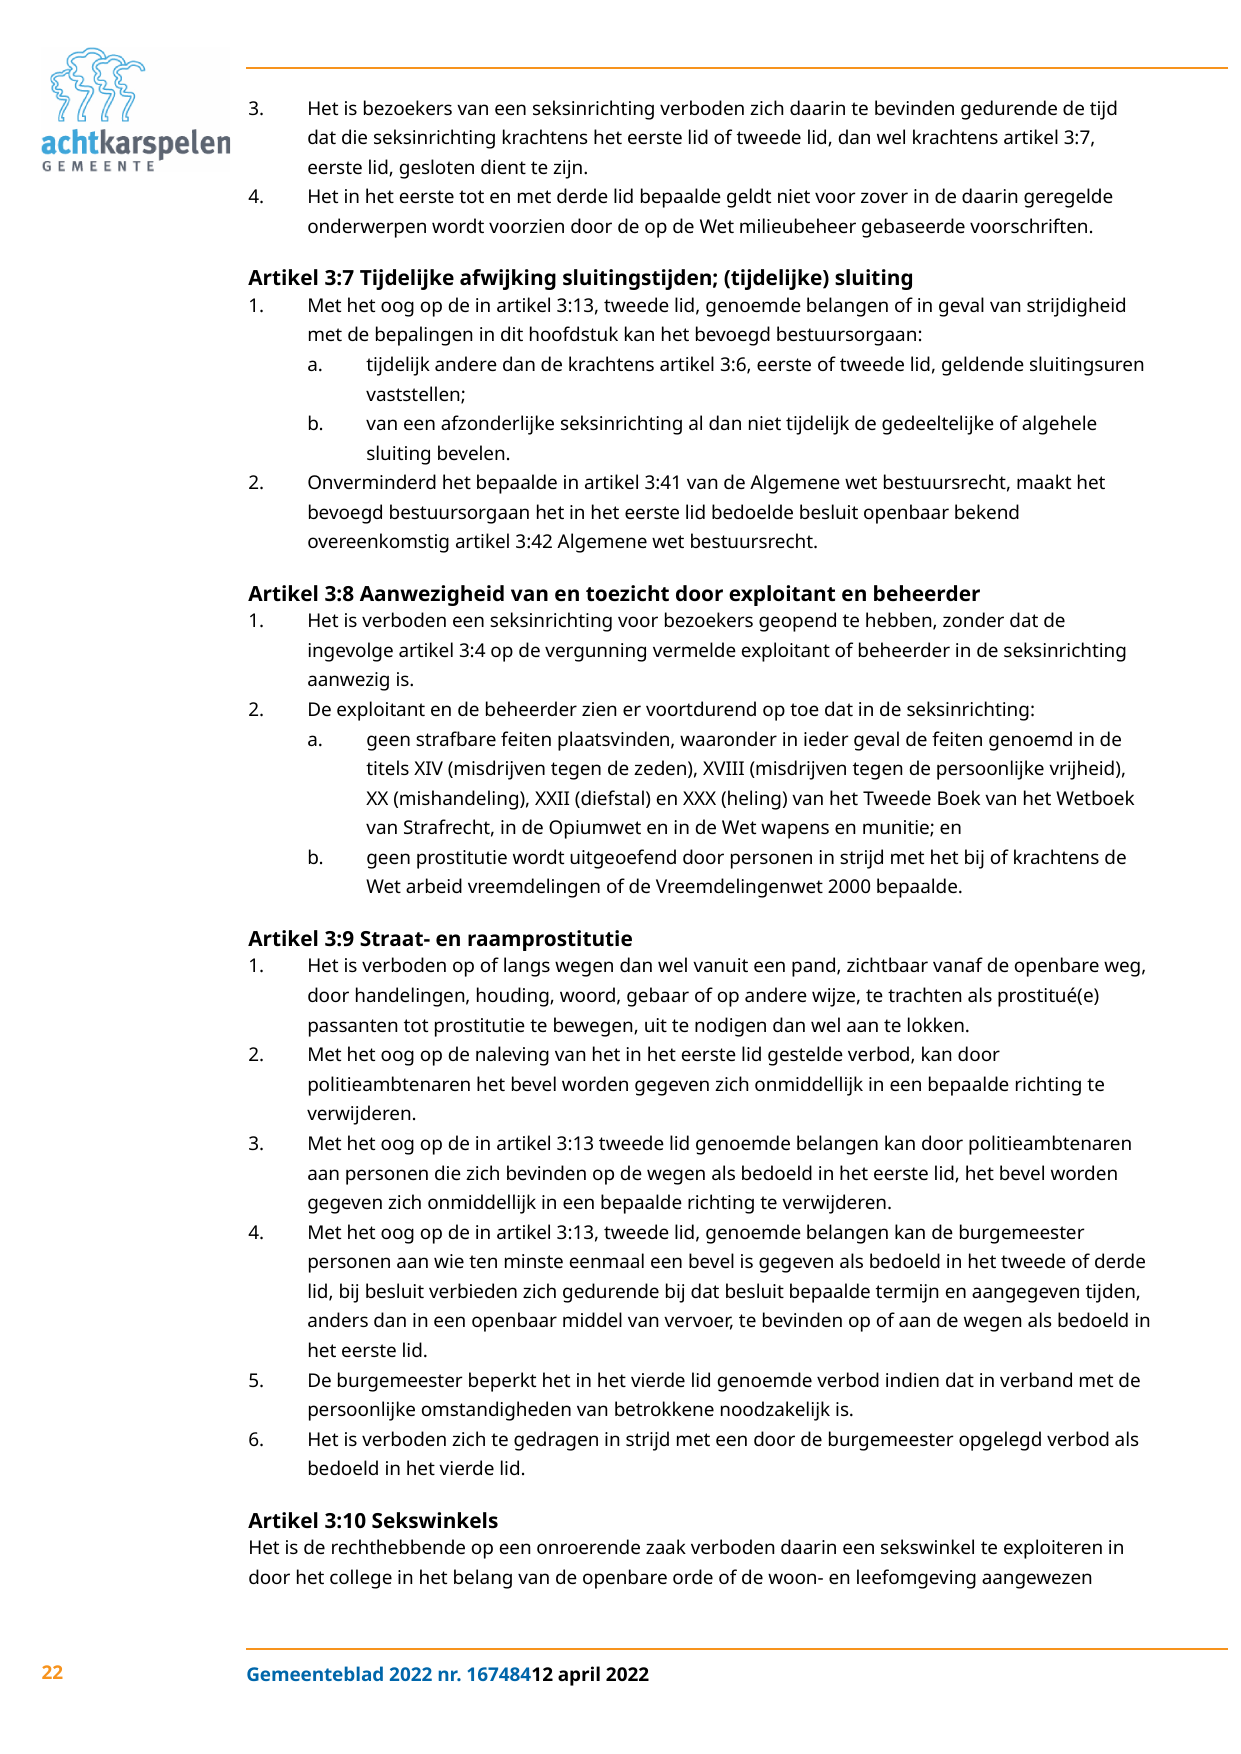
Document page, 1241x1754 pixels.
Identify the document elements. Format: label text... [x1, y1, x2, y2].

list Het in het eerste tot en met derde lid bepaalde geldt niet voor zover in de daarin geregelde onderwerpen wordt voorzien door de op de Wet milieubeheer gebaseerde voorschriften. [248, 183, 1152, 239]
list De exploitant en de beheerder zien er voortdurend op toe dat in de seksinrichting: [248, 696, 1152, 722]
text Het is de rechthebbende op een onroerende zaak verboden daarin een sekswinkel te exploiteren in door het college in het belang van de openbare orde of de woon- en leefomgeving aangewezen [248, 1534, 1152, 1590]
list tijdelijk andere dan de krachtens artikel 3:6, eerste of tweede lid, geldende sluitingsuren vaststellen; [307, 351, 1152, 406]
picture [41, 47, 231, 172]
list Het is verboden zich te gedragen in strijd met een door de burgemeester opgelegd verbod als bedoeld in het vierde lid. [248, 1426, 1152, 1481]
text Artikel 3:8 Aanwezigheid van en toezicht door exploitant en beheerder [248, 579, 1152, 607]
list Het is verboden een seksinrichting voor bezoekers geopend te hebben, zonder dat de ingevolge artikel 3:4 op de vergunning vermelde exploitant of beheerder in de seksinrichting aanwezig is. [248, 607, 1152, 692]
list geen strafbare feiten plaatsvinden, waaronder in ieder geval de feiten genoemd in de titels XIV (misdrijven tegen de zeden), XVIII (misdrijven tegen de persoonlijke vrijheid), XX (mishandeling), XXII (diefstal) en XXX (heling) van het Tweede Boek van het Wetboek van Strafrecht, in de Opiumwet en in de Wet wapens en munitie; en [307, 726, 1152, 840]
list Met het oog op de in artikel 3:13 tweede lid genoemde belangen kan door politieambtenaren aan personen die zich bevinden op de wegen als bedoeld in het eerste lid, het bevel worden gegeven zich onmiddellijk in een bepaalde richting te verwijderen. [248, 1130, 1152, 1215]
text Artikel 3:10 Sekswinkels [248, 1506, 1152, 1534]
list Het is verboden op of langs wegen dan wel vanuit een pand, zichtbaar vanaf de openbare weg, door handelingen, houding, woord, gebaar of op andere wijze, te trachten als prostitué(e) passanten tot prostitutie te bewegen, uit te nodigen dan wel aan te lokken. [248, 953, 1152, 1037]
list Met het oog op de in artikel 3:13, tweede lid, genoemde belangen of in geval van strijdigheid met de bepalingen in dit hoofdstuk kan het bevoegd bestuursorgaan: [248, 292, 1152, 347]
text Artikel 3:9 Straat- en raamprostitutie [248, 924, 1152, 953]
list Met het oog op de in artikel 3:13, tweede lid, genoemde belangen kan de burgemeester personen aan wie ten minste eenmaal een bevel is gegeven als bedoeld in het tweede of derde lid, bij besluit verbieden zich gedurende bij dat besluit bepaalde termijn en aangegeven tijden, anders dan in een openbaar middel van vervoer, te bevinden op of aan de wegen als bedoeld in het eerste lid. [248, 1219, 1152, 1363]
list van een afzonderlijke seksinrichting al dan niet tijdelijk de gedeeltelijke of algehele sluiting bevelen. [307, 410, 1152, 466]
list geen prostitutie wordt uitgeoefend door personen in strijd met het bij of krachtens de Wet arbeid vreemdelingen of de Vreemdelingenwet 2000 bepaalde. [307, 844, 1152, 899]
list Met het oog op de naleving van het in het eerste lid gestelde verbod, kan door politieambtenaren het bevel worden gegeven zich onmiddellijk in een bepaalde richting te verwijderen. [248, 1041, 1152, 1126]
text Artikel 3:7 Tijdelijke afwijking sluitingstijden; (tijdelijke) sluiting [248, 263, 1152, 292]
list Het is bezoekers van een seksinrichting verboden zich daarin te bevinden gedurende de tijd dat die seksinrichting krachtens het eerste lid of tweede lid, dan wel krachtens artikel 3:7, eerste lid, gesloten dient te zijn. [248, 95, 1152, 180]
list De burgemeester beperkt het in het vierde lid genoemde verbod indien dat in verband met de persoonlijke omstandigheden van betrokkene noodzakelijk is. [248, 1367, 1152, 1422]
list Onverminderd het bepaalde in artikel 3:41 van de Algemene wet bestuursrecht, maakt het bevoegd bestuursorgaan het in het eerste lid bedoelde besluit openbaar bekend overeenkomstig artikel 3:42 Algemene wet bestuursrecht. [248, 469, 1152, 554]
